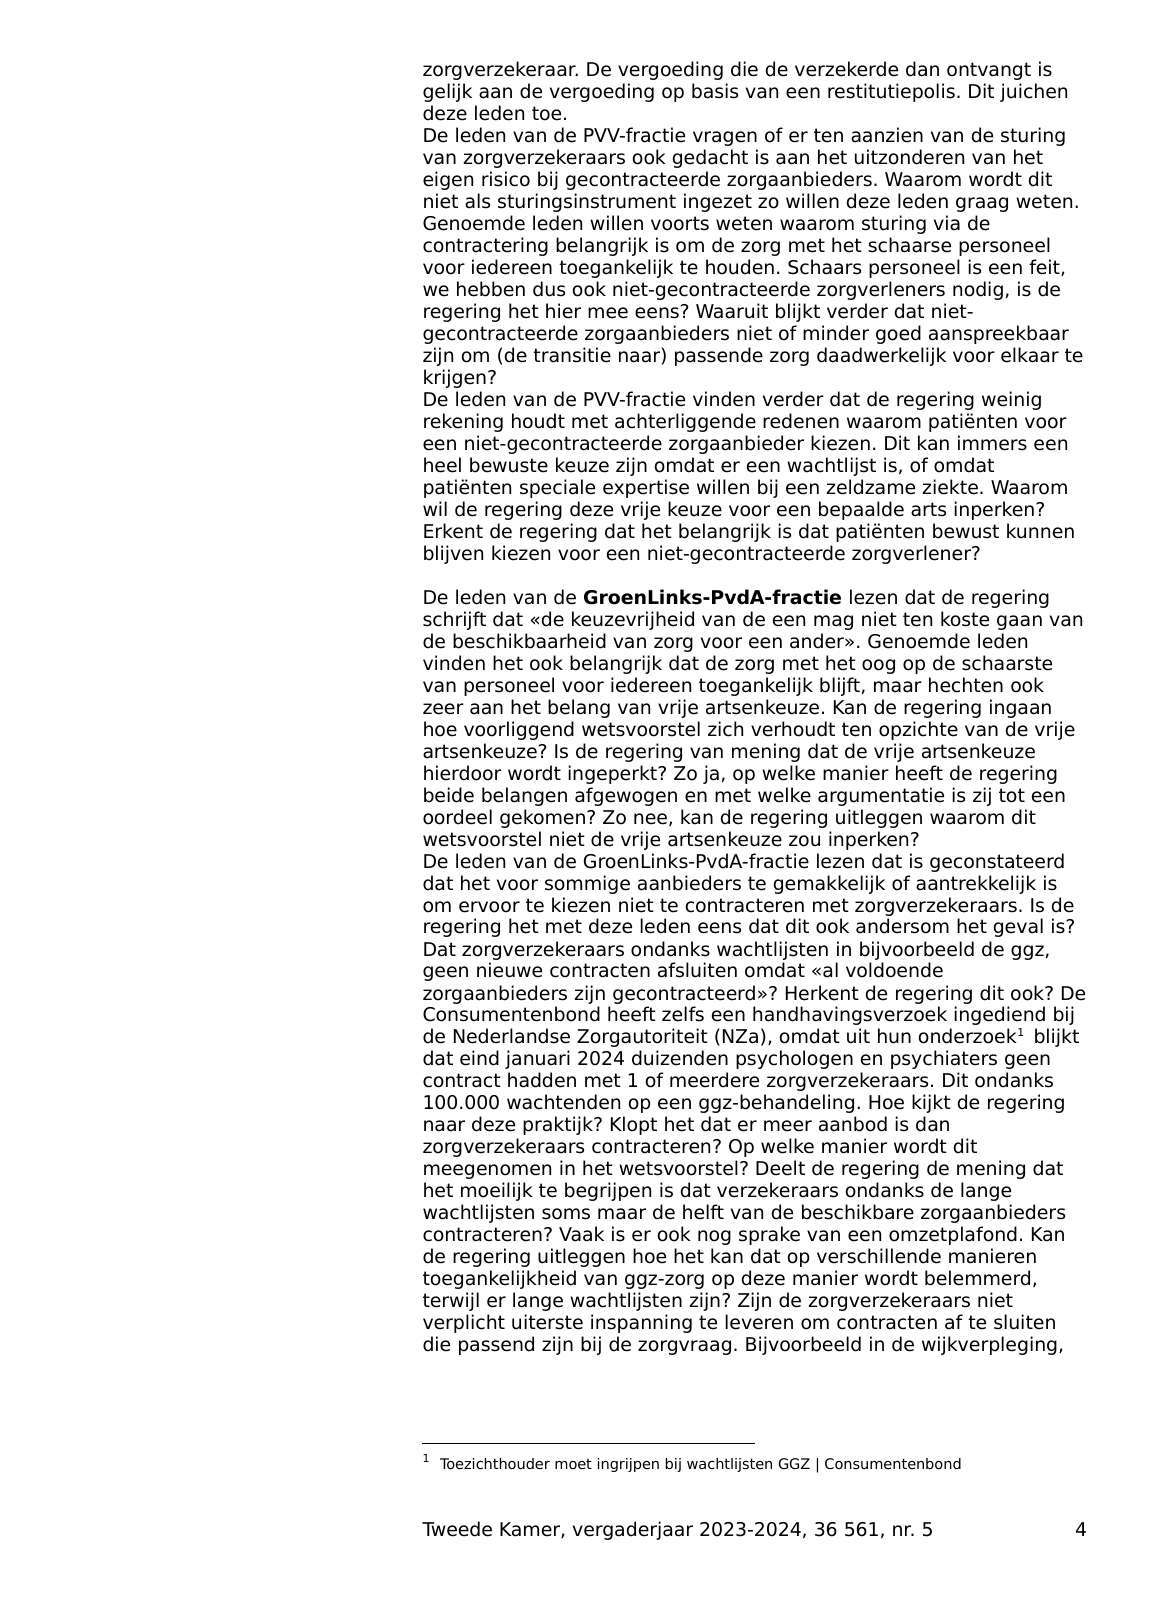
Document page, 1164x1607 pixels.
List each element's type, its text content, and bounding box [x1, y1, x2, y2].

text Toezichthouder moet ingrijpen bij wachtlijsten GGZ | Consumentenbond [422, 1452, 1087, 1474]
text De leden van de PVV-fractie vragen of er ten aanzien van de sturing van zorgverzekeraars ook gedacht is aan het uitzonderen van het eigen risico bij gecontracteerde zorgaanbieders. Waarom wordt dit niet als sturingsinstrument ingezet zo willen deze leden graag weten. Genoemde leden willen voorts weten waarom sturing via de contractering belangrijk is om de zorg met het schaarse personeel voor iedereen toegankelijk te houden. Schaars personeel is een feit, we hebben dus ook niet-gecontracteerde zorgverleners nodig, is de regering het hier mee eens? Waaruit blijkt verder dat niet-gecontracteerde zorgaanbieders niet of minder goed aanspreekbaar zijn om (de transitie naar) passende zorg daadwerkelijk voor elkaar te krijgen? [422, 125, 1087, 389]
text De leden van de GroenLinks-PvdA-fractie lezen dat de regering schrijft dat «de keuzevrijheid van de een mag niet ten koste gaan van de beschikbaarheid van zorg voor een ander». Genoemde leden vinden het ook belangrijk dat de zorg met het oog op de schaarste van personeel voor iedereen toegankelijk blijft, maar hechten ook zeer aan het belang van vrije artsenkeuze. Kan de regering ingaan hoe voorliggend wetsvoorstel zich verhoudt ten opzichte van de vrije artsenkeuze? Is de regering van mening dat de vrije artsenkeuze hierdoor wordt ingeperkt? Zo ja, op welke manier heeft de regering beide belangen afgewogen en met welke argumentatie is zij tot een oordeel gekomen? Zo nee, kan de regering uitleggen waarom dit wetsvoorstel niet de vrije artsenkeuze zou inperken? [422, 587, 1087, 851]
text zorgverzekeraar. De vergoeding die de verzekerde dan ontvangt is gelijk aan de vergoeding op basis van een restitutiepolis. Dit juichen deze leden toe. [422, 59, 1087, 125]
text De leden van de GroenLinks-PvdA-fractie lezen dat is geconstateerd dat het voor sommige aanbieders te gemakkelijk of aantrekkelijk is om ervoor te kiezen niet te contracteren met zorgverzekeraars. Is de regering het met deze leden eens dat dit ook andersom het geval is? Dat zorgverzekeraars ondanks wachtlijsten in bijvoorbeeld de ggz, geen nieuwe contracten afsluiten omdat «al voldoende zorgaanbieders zijn gecontracteerd»? Herkent de regering dit ook? De Consumentenbond heeft zelfs een handhavingsverzoek ingediend bij de Nederlandse Zorgautoriteit (NZa), omdat uit hun onderzoek blijkt dat eind januari 2024 duizenden psychologen en psychiaters geen contract hadden met 1 of meerdere zorgverzekeraars. Dit ondanks 100.000 wachtenden op een ggz-behandeling. Hoe kijkt de regering naar deze praktijk? Klopt het dat er meer aanbod is dan zorgverzekeraars contracteren? Op welke manier wordt dit meegenomen in het wetsvoorstel? Deelt de regering de mening dat het moeilijk te begrijpen is dat verzekeraars ondanks de lange wachtlijsten soms maar de helft van de beschikbare zorgaanbieders contracteren? Vaak is er ook nog sprake van een omzetplafond. Kan de regering uitleggen hoe het kan dat op verschillende manieren toegankelijkheid van ggz-zorg op deze manier wordt belemmerd, terwijl er lange wachtlijsten zijn? Zijn de zorgverzekeraars niet verplicht uiterste inspanning te leveren om contracten af te sluiten die passend zijn bij de zorgvraag. Bijvoorbeeld in de wijkverpleging, [422, 851, 1087, 1356]
text De leden van de PVV-fractie vinden verder dat de regering weinig rekening houdt met achterliggende redenen waarom patiënten voor een niet-gecontracteerde zorgaanbieder kiezen. Dit kan immers een heel bewuste keuze zijn omdat er een wachtlijst is, of omdat patiënten speciale expertise willen bij een zeldzame ziekte. Waarom wil de regering deze vrije keuze voor een bepaalde arts inperken? Erkent de regering dat het belangrijk is dat patiënten bewust kunnen blijven kiezen voor een niet-gecontracteerde zorgverlener? [422, 389, 1087, 564]
